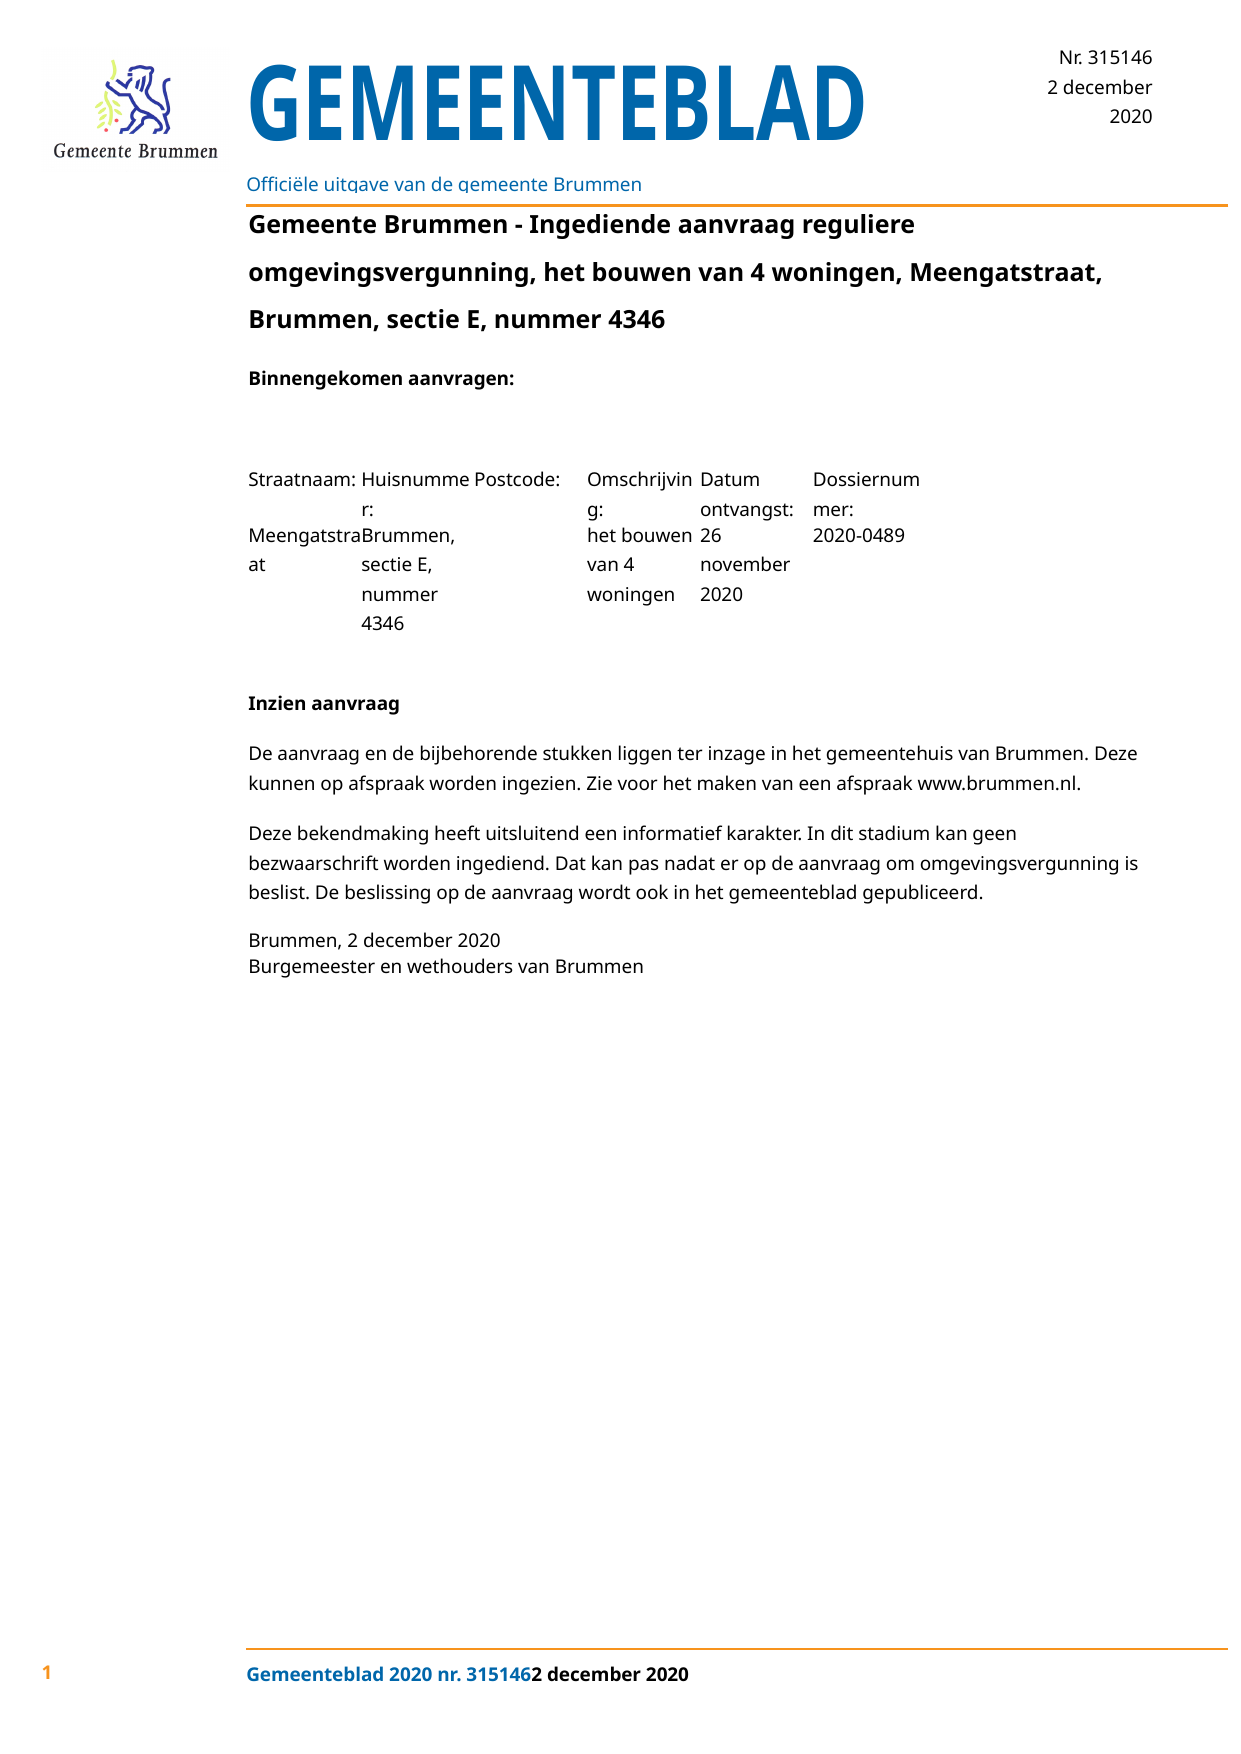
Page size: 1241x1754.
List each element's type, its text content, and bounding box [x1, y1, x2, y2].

table_cell 26 november 2020 [700, 522, 813, 636]
table_header [1039, 466, 1152, 522]
table_cell 2020-0489 [813, 522, 926, 636]
table_cell [926, 522, 1038, 636]
table_header Huisnummer: [361, 466, 474, 522]
table_header Omschrijving: [587, 466, 700, 522]
table_header Datum ontvangst: [700, 466, 813, 522]
table_cell Brummen, sectie E, nummer 4346 [361, 522, 474, 636]
text Inzien aanvraag [248, 690, 1152, 716]
table_header Postcode: [474, 466, 587, 522]
table_cell Meengatstraat [248, 522, 361, 636]
text Binnengekomen aanvragen: [248, 366, 1152, 391]
text De aanvraag en de bijbehorende stukken liggen ter inzage in het gemeentehuis van Brummen. Deze kunnen op afspraak worden ingezien. Zie voor het maken van een afspraak www.brummen.nl. [248, 740, 1152, 796]
text Deze bekendmaking heeft uitsluitend een informatief karakter. In dit stadium kan geen bezwaarschrift worden ingediend. Dat kan pas nadat er op de aanvraag om omgevingsvergunning is beslist. De beslissing op de aanvraag wordt ook in het gemeenteblad gepubliceerd. [248, 820, 1152, 905]
table_header [926, 466, 1038, 522]
picture [41, 47, 231, 172]
table_cell [474, 522, 587, 636]
text Brummen, 2 december 2020 [248, 927, 1152, 953]
table_header Dossiernummer: [813, 466, 926, 522]
text Burgemeester en wethouders van Brummen [248, 953, 1152, 979]
table_header Straatnaam: [248, 466, 361, 522]
text Gemeente Brummen - Ingediende aanvraag reguliere omgevingsvergunning, het bouwen van 4 woningen, Meengatstraat, Brummen, sectie E, nummer 4346 [248, 207, 1152, 336]
table_cell [1039, 522, 1152, 636]
table_cell het bouwen van 4 woningen [587, 522, 700, 636]
